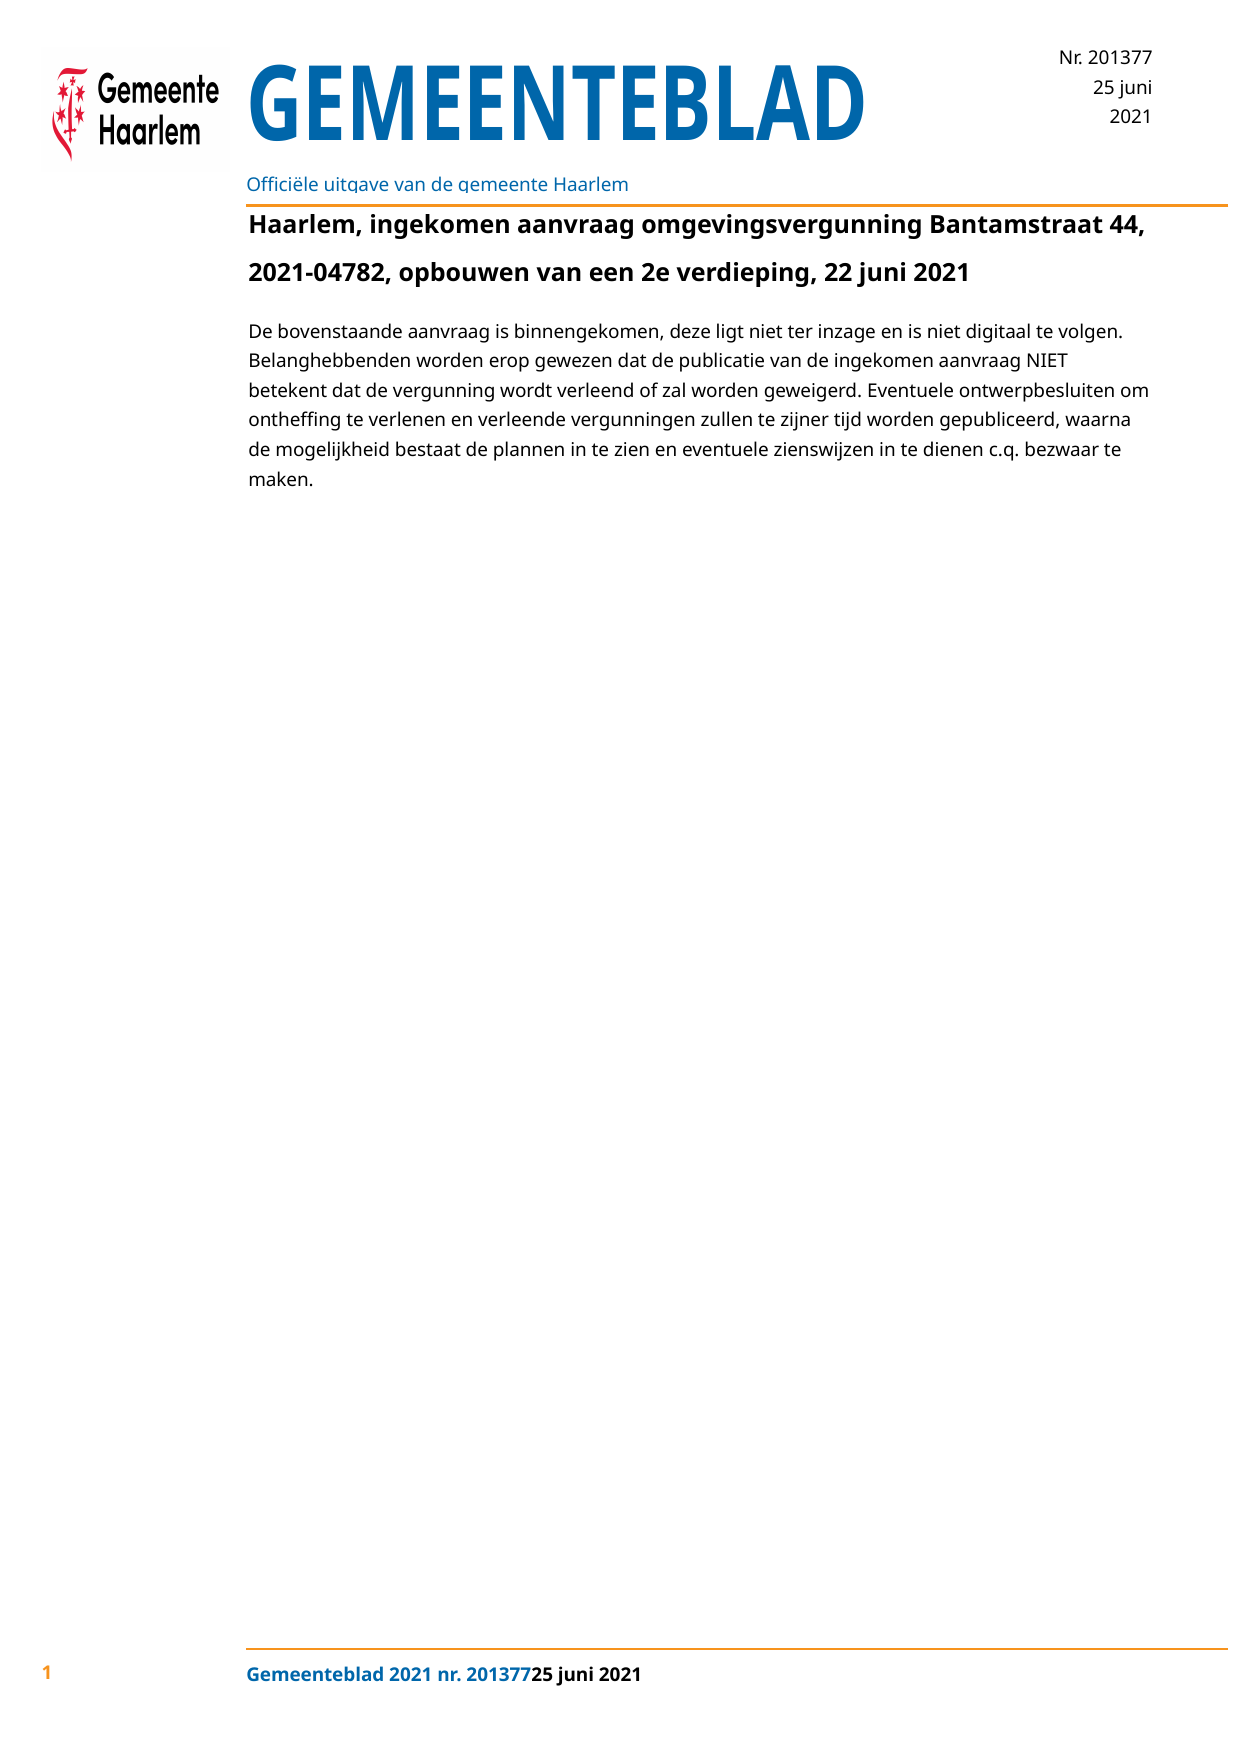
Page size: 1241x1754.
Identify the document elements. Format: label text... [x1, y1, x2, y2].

text Haarlem, ingekomen aanvraag omgevingsvergunning Bantamstraat 44, 2021-04782, opbouwen van een 2e verdieping, 22 juni 2021 [248, 207, 1152, 288]
picture [41, 47, 231, 172]
text De bovenstaande aanvraag is binnengekomen, deze ligt niet ter inzage en is niet digitaal te volgen. Belanghebbenden worden erop gewezen dat de publicatie van de ingekomen aanvraag NIET betekent dat de vergunning wordt verleend of zal worden geweigerd. Eventuele ontwerpbesluiten om ontheffing te verlenen en verleende vergunningen zullen te zijner tijd worden gepubliceerd, waarna de mogelijkheid bestaat de plannen in te zien en eventuele zienswijzen in te dienen c.q. bezwaar te maken. [248, 318, 1152, 492]
